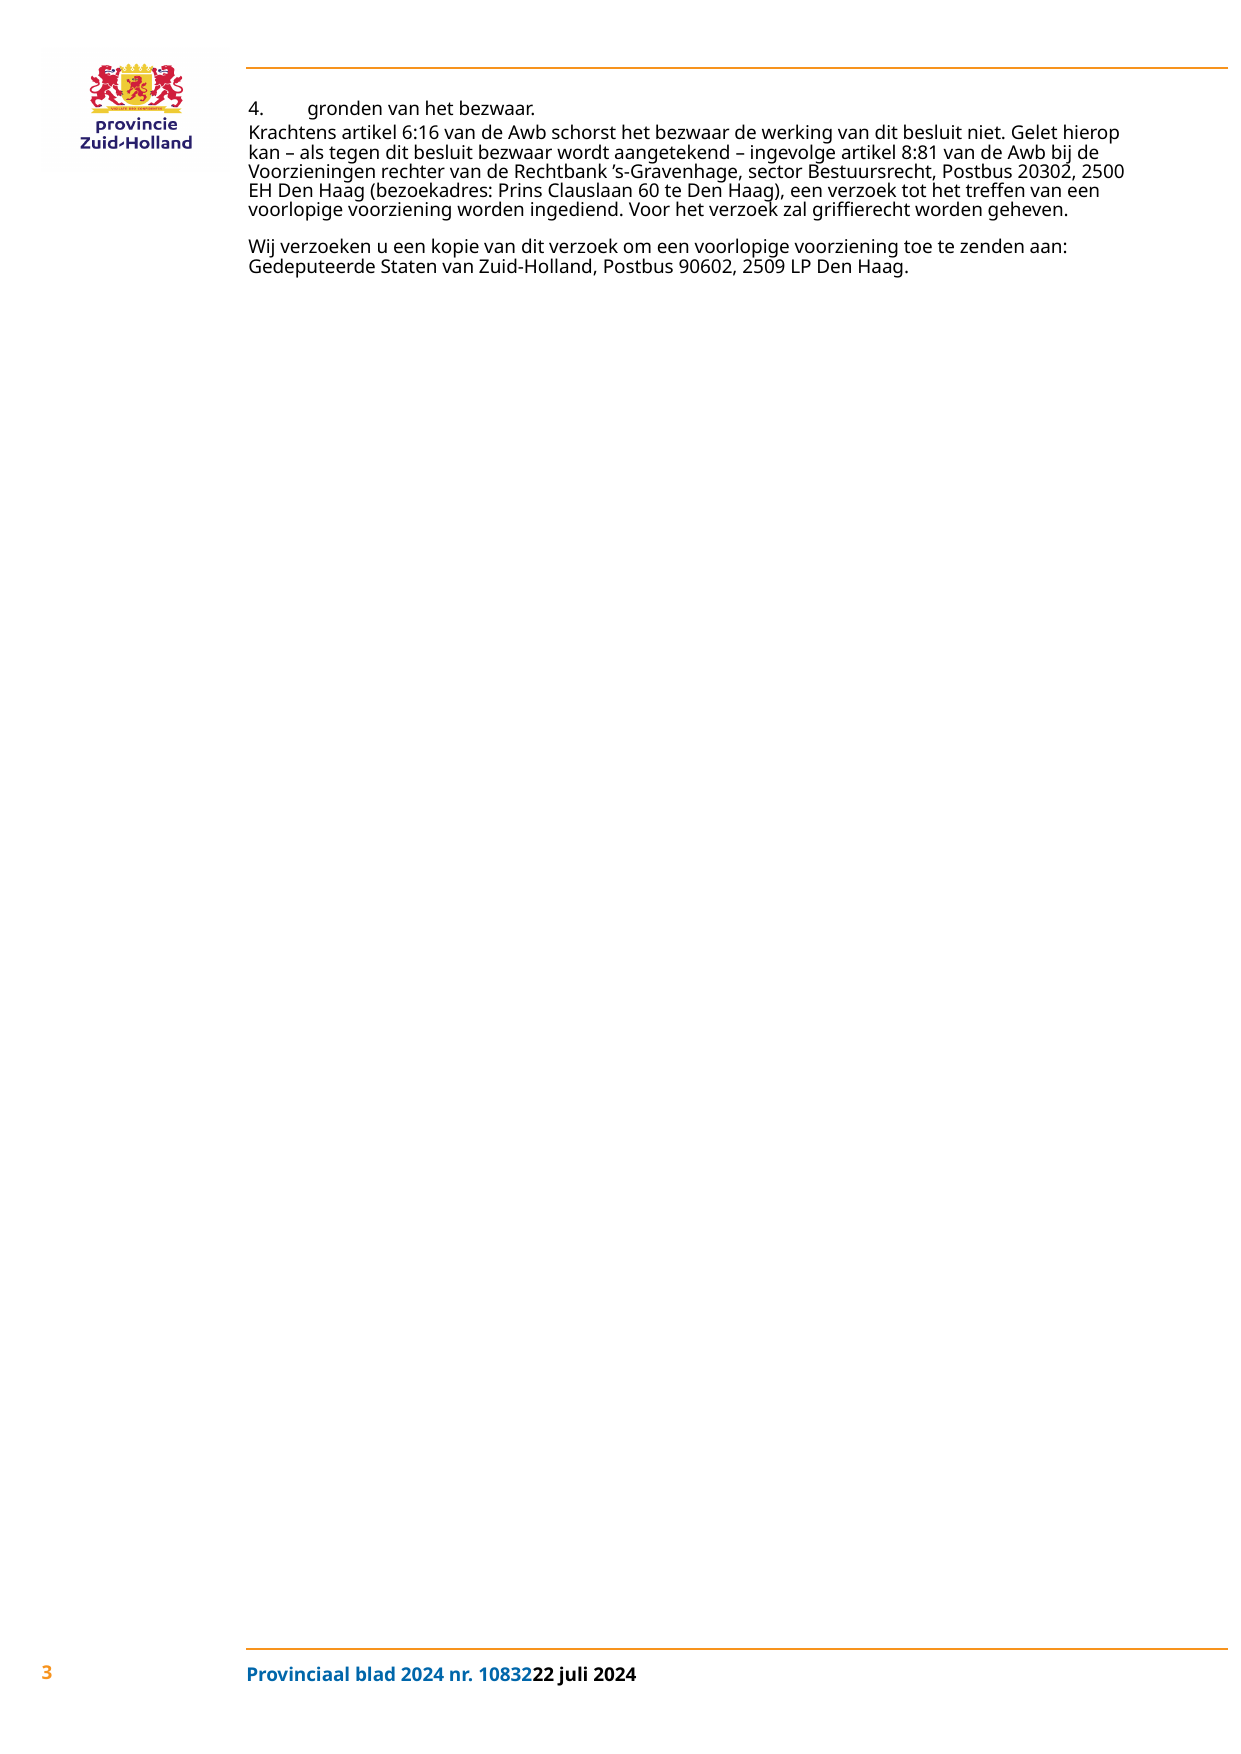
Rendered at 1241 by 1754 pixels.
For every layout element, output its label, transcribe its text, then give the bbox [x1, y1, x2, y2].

picture [41, 47, 231, 172]
text Krachtens artikel 6:16 van de Awb schorst het bezwaar de werking van dit besluit niet. Gelet hierop kan – als tegen dit besluit bezwaar wordt aangetekend – ingevolge artikel 8:81 van de Awb bij de Voorzieningen rechter van de Rechtbank ’s-Gravenhage, sector Bestuursrecht, Postbus 20302, 2500 EH Den Haag (bezoekadres: Prins Clauslaan 60 te Den Haag), een verzoek tot het treffen van een voorlopige voorziening worden ingediend. Voor het verzoek zal griffierecht worden geheven. [248, 124, 1152, 221]
list gronden van het bezwaar. [248, 95, 1152, 121]
text Wij verzoeken u een kopie van dit verzoek om een voorlopige voorziening toe te zenden aan: Gedeputeerde Staten van Zuid-Holland, Postbus 90602, 2509 LP Den Haag. [248, 238, 1152, 277]
